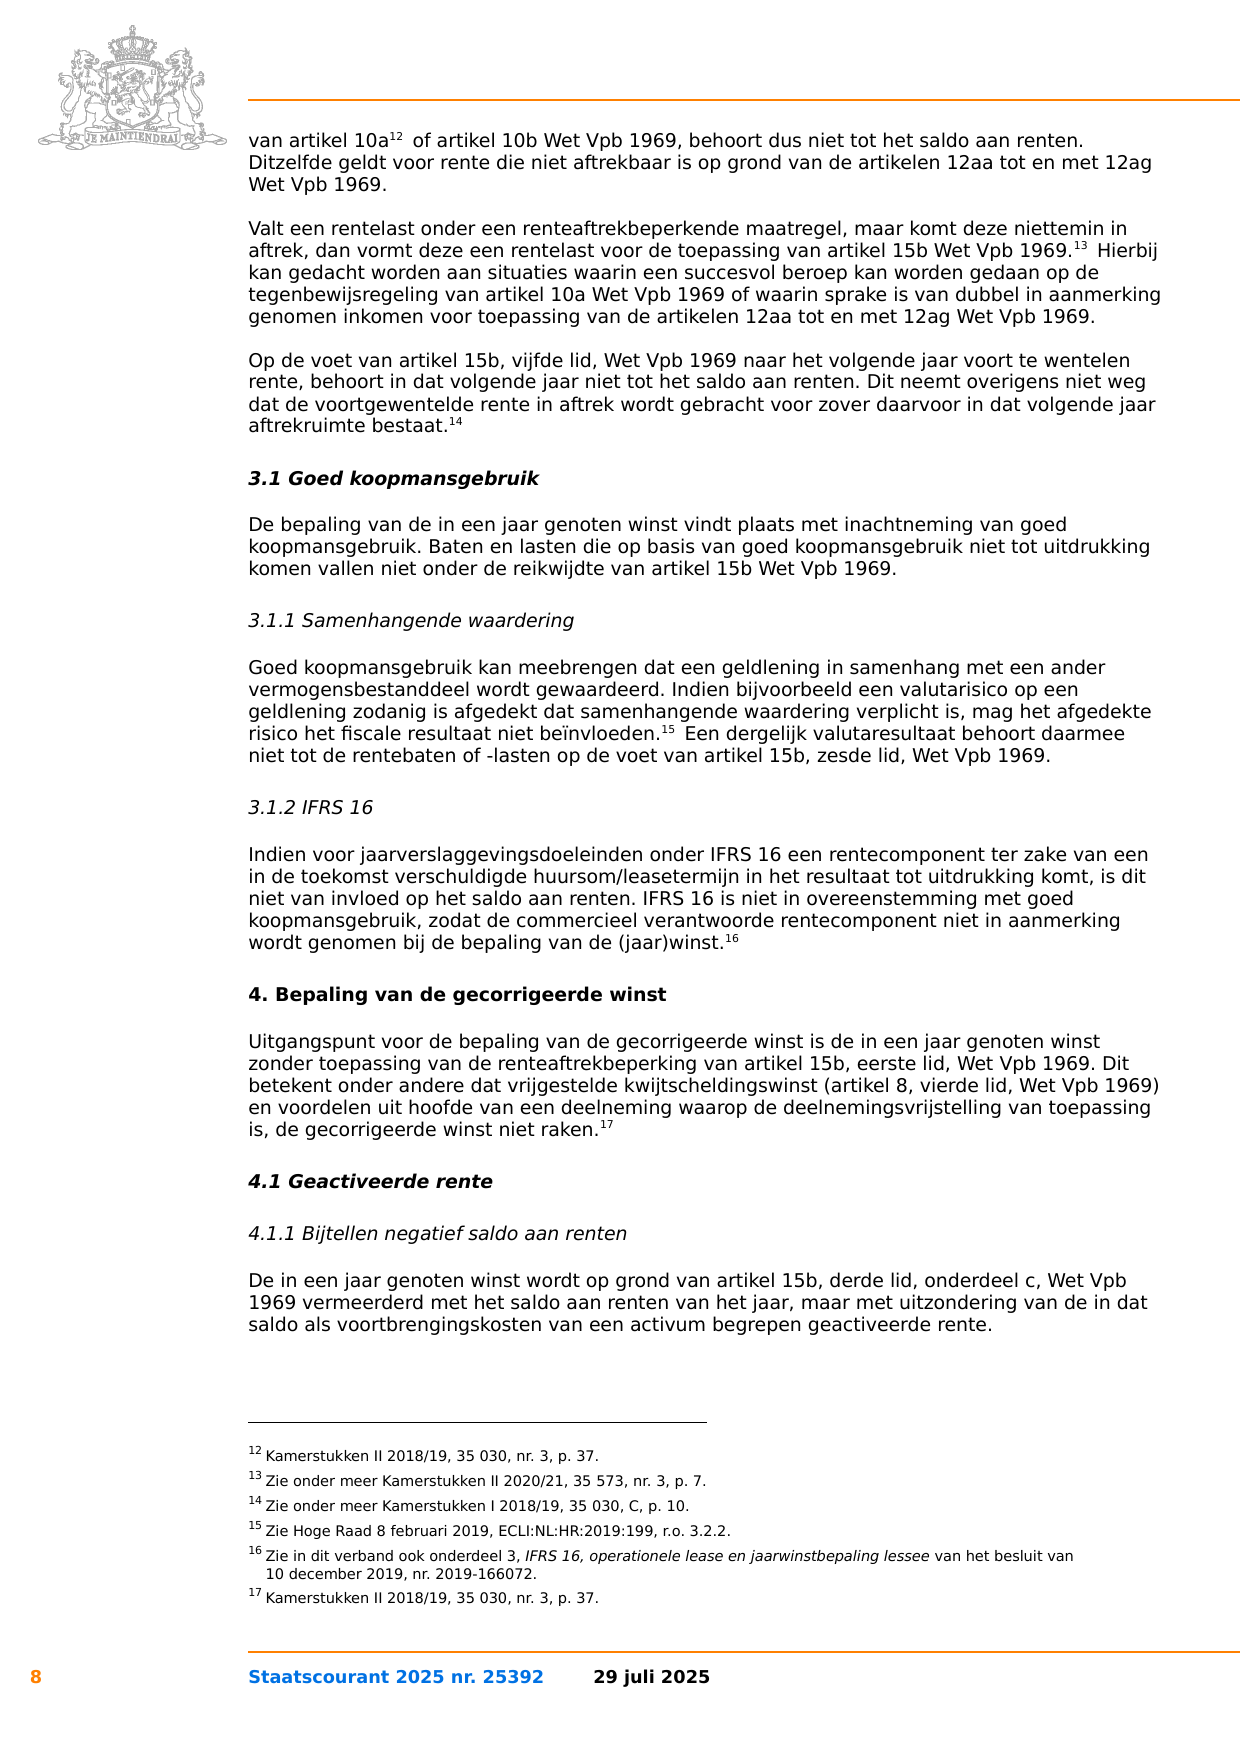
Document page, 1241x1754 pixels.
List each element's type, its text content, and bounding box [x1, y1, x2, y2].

subtitle 4. Bepaling van de gecorrigeerde winst [248, 984, 1163, 1006]
text De in een jaar genoten winst wordt op grond van artikel 15b, derde lid, onderdeel c, Wet Vpb 1969 vermeerderd met het saldo aan renten van het jaar, maar met uitzondering van de in dat saldo als voortbrengingskosten van een activum begrepen geactiveerde rente. [248, 1270, 1163, 1336]
picture [38, 25, 227, 150]
subtitle 3.1.2 IFRS 16 [248, 797, 1163, 819]
text Indien voor jaarverslaggevingsdoeleinden onder IFRS 16 een rentecomponent ter zake van een in de toekomst verschuldigde huursom/leasetermijn in het resultaat tot uitdrukking komt, is dit niet van invloed op het saldo aan renten. IFRS 16 is niet in overeenstemming met goed koopmansgebruik, zodat de commercieel verantwoorde rentecomponent niet in aanmerking wordt genomen bij de bepaling van de (jaar)winst. [248, 844, 1163, 954]
text De bepaling van de in een jaar genoten winst vindt plaats met inachtneming van goed koopmansgebruik. Baten en lasten die op basis van goed koopmansgebruik niet tot uitdrukking komen vallen niet onder de reikwijdte van artikel 15b Wet Vpb 1969. [248, 514, 1163, 580]
text Valt een rentelast onder een renteaftrekbeperkende maatregel, maar komt deze niettemin in aftrek, dan vormt deze een rentelast voor de toepassing van artikel 15b Wet Vpb 1969. Hierbij kan gedacht worden aan situaties waarin een succesvol beroep kan worden gedaan op de tegenbewijsregeling van artikel 10a Wet Vpb 1969 of waarin sprake is van dubbel in aanmerking genomen inkomen voor toepassing van de artikelen 12aa tot en met 12ag Wet Vpb 1969. [248, 218, 1163, 328]
text Op de voet van artikel 15b, vijfde lid, Wet Vpb 1969 naar het volgende jaar voort te wentelen rente, behoort in dat volgende jaar niet tot het saldo aan renten. Dit neemt overigens niet weg dat de voortgewentelde rente in aftrek wordt gebracht voor zover daarvoor in dat volgende jaar aftrekruimte bestaat. [248, 349, 1163, 437]
text Zie in dit verband ook onderdeel 3, IFRS 16, operationele lease en jaarwinstbepaling lessee van het besluit van 10 december 2019, nr. 2019-166072. [248, 1544, 1163, 1583]
text Kamerstukken II 2018/19, 35 030, nr. 3, p. 37. [248, 1444, 1163, 1466]
subtitle 3.1.1 Samenhangende waardering [248, 610, 1163, 632]
text Zie onder meer Kamerstukken I 2018/19, 35 030, C, p. 10. [248, 1494, 1163, 1516]
text van artikel 10a of artikel 10b Wet Vpb 1969, behoort dus niet tot het saldo aan renten. Ditzelfde geldt voor rente die niet aftrekbaar is op grond van de artikelen 12aa tot en met 12ag Wet Vpb 1969. [248, 130, 1163, 196]
subtitle 3.1 Goed koopmansgebruik [248, 467, 1163, 489]
subtitle 4.1.1 Bijtellen negatief saldo aan renten [248, 1223, 1163, 1245]
text Kamerstukken II 2018/19, 35 030, nr. 3, p. 37. [248, 1586, 1163, 1608]
text Zie Hoge Raad 8 februari 2019, ECLI:NL:HR:2019:199, r.o. 3.2.2. [248, 1519, 1163, 1541]
text Zie onder meer Kamerstukken II 2020/21, 35 573, nr. 3, p. 7. [248, 1469, 1163, 1491]
text Uitgangspunt voor de bepaling van de gecorrigeerde winst is de in een jaar genoten winst zonder toepassing van de renteaftrekbeperking van artikel 15b, eerste lid, Wet Vpb 1969. Dit betekent onder andere dat vrijgestelde kwijtscheldingswinst (artikel 8, vierde lid, Wet Vpb 1969) en voordelen uit hoofde van een deelneming waarop de deelnemingsvrijstelling van toepassing is, de gecorrigeerde winst niet raken. [248, 1031, 1163, 1141]
text Goed koopmansgebruik kan meebrengen dat een geldlening in samenhang met een ander vermogensbestanddeel wordt gewaardeerd. Indien bijvoorbeeld een valutarisico op een geldlening zodanig is afgedekt dat samenhangende waardering verplicht is, mag het afgedekte risico het fiscale resultaat niet beïnvloeden. Een dergelijk valutaresultaat behoort daarmee niet tot de rentebaten of -lasten op de voet van artikel 15b, zesde lid, Wet Vpb 1969. [248, 657, 1163, 767]
subtitle 4.1 Geactiveerde rente [248, 1171, 1163, 1193]
